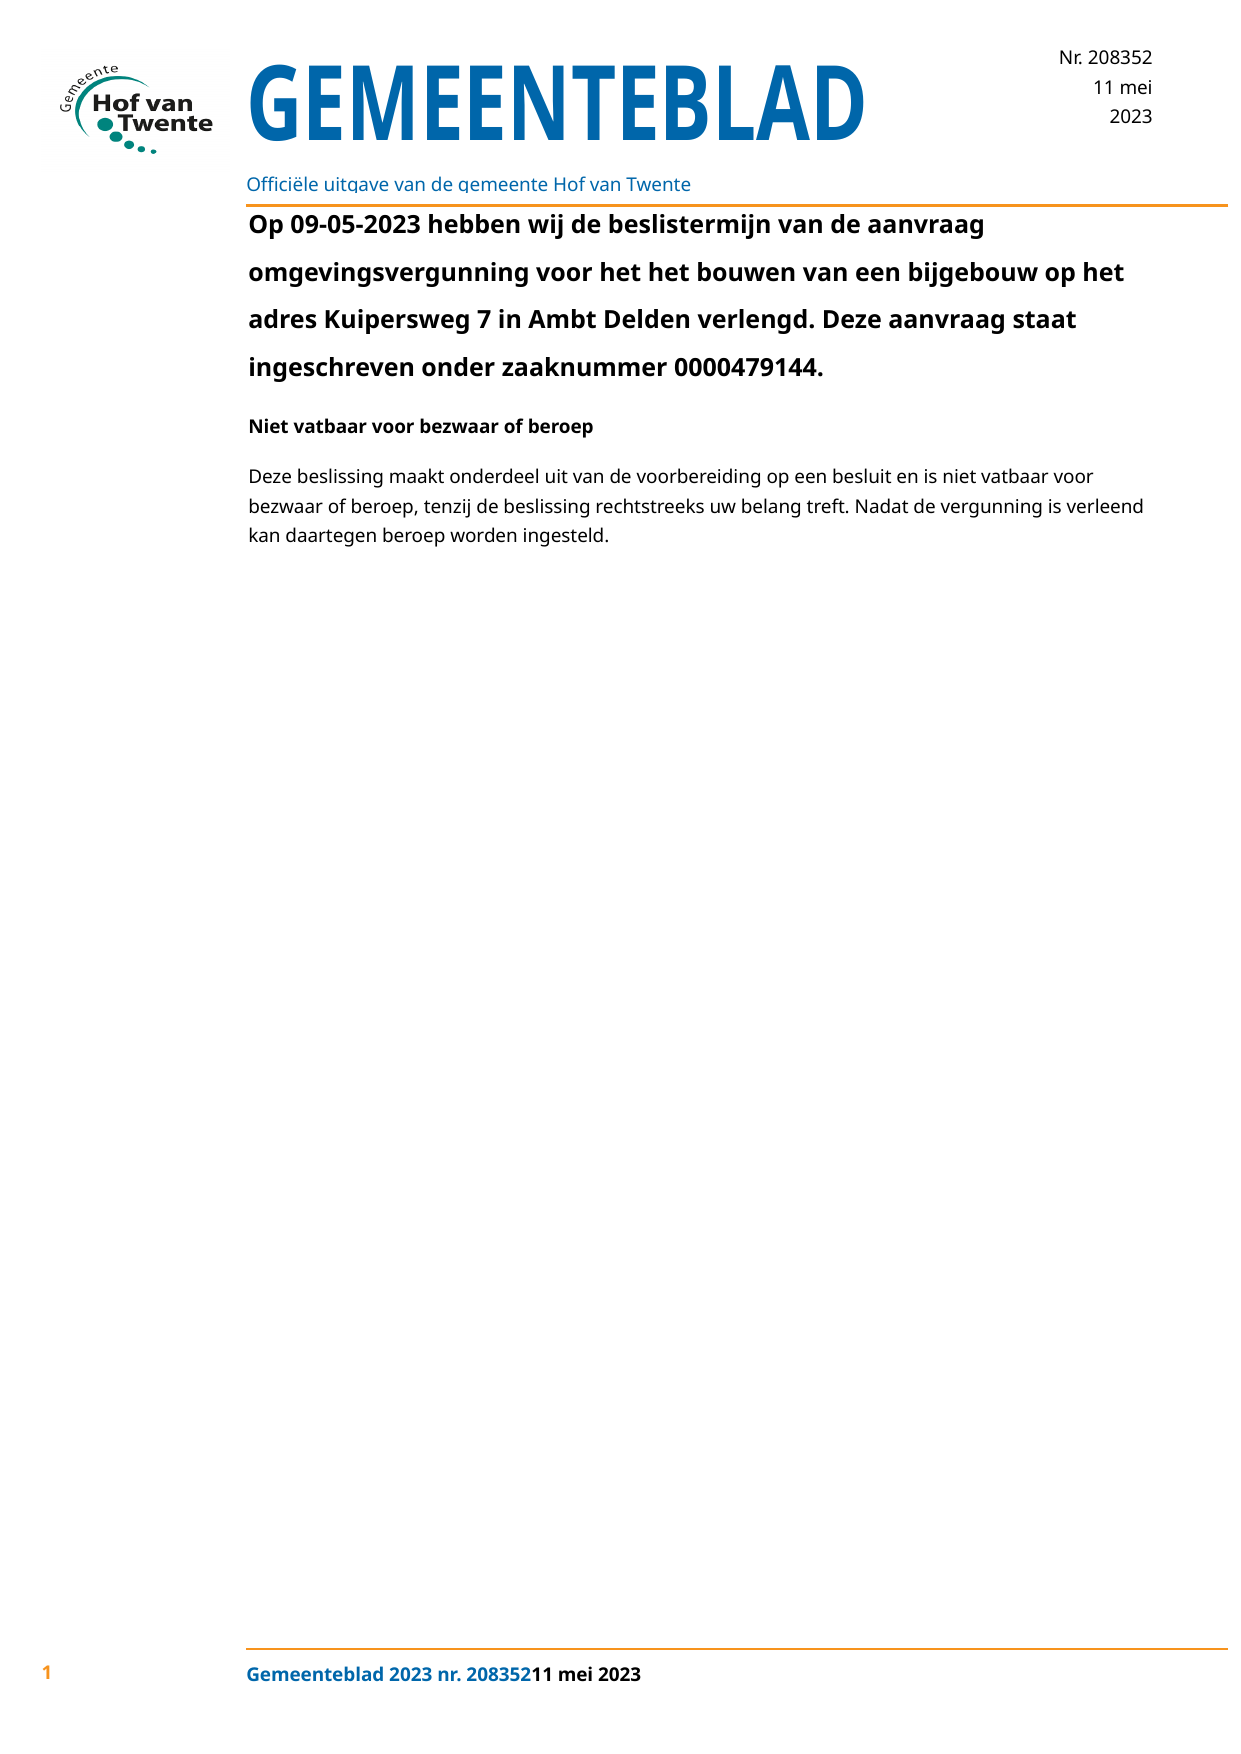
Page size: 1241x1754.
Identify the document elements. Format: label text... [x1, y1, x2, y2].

text Op 09-05-2023 hebben wij de beslistermijn van de aanvraag omgevingsvergunning voor het het bouwen van een bijgebouw op het adres Kuipersweg 7 in Ambt Delden verlengd. Deze aanvraag staat ingeschreven onder zaaknummer 0000479144. [248, 207, 1152, 384]
picture [41, 47, 231, 172]
text Niet vatbaar voor bezwaar of beroep [248, 413, 1152, 439]
text Deze beslissing maakt onderdeel uit van de voorbereiding op een besluit en is niet vatbaar voor bezwaar of beroep, tenzij de beslissing rechtstreeks uw belang treft. Nadat de vergunning is verleend kan daartegen beroep worden ingesteld. [248, 463, 1152, 548]
